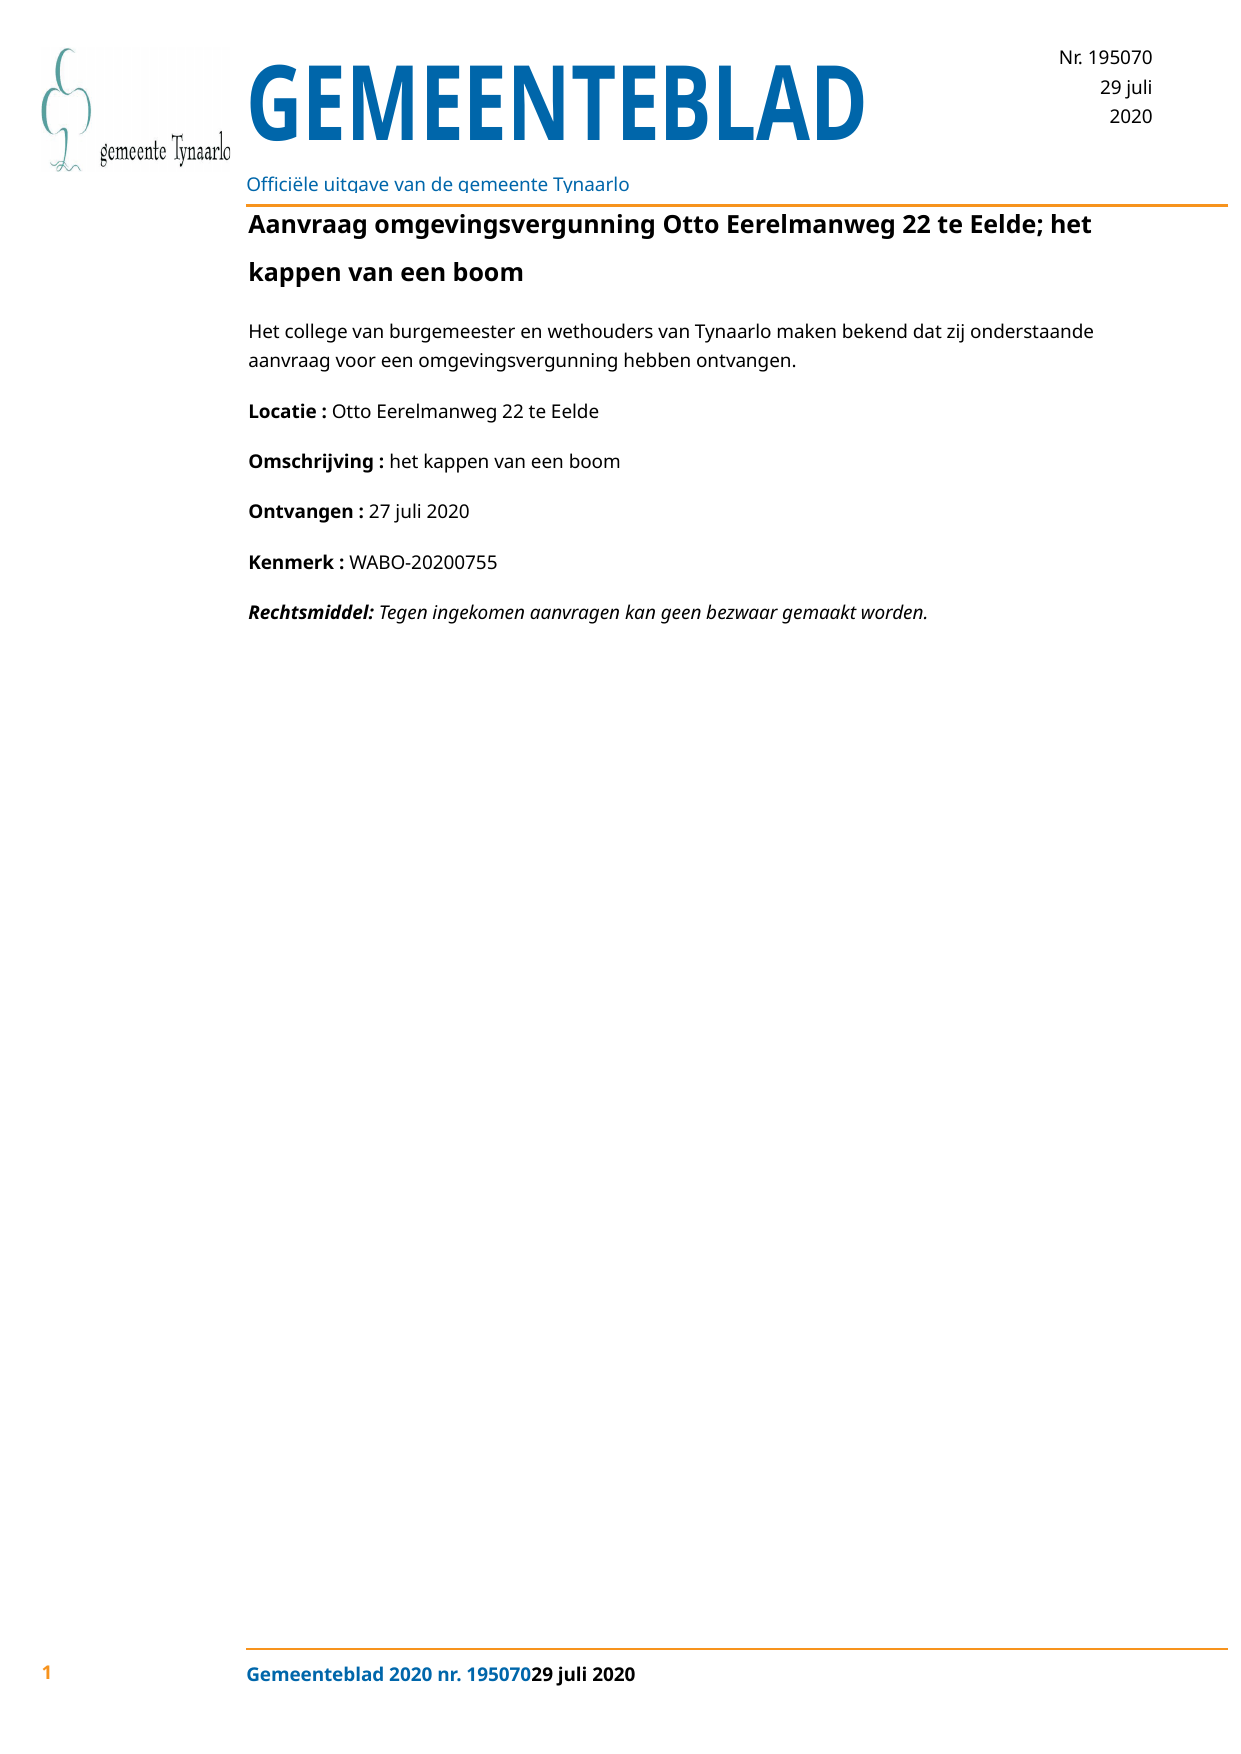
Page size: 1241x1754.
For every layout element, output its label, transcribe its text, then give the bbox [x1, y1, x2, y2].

text Locatie : Otto Eerelmanweg 22 te Eelde [248, 398, 1152, 424]
text Aanvraag omgevingsvergunning Otto Eerelmanweg 22 te Eelde; het kappen van een boom [248, 207, 1152, 288]
picture [41, 47, 231, 172]
text Rechtsmiddel: Tegen ingekomen aanvragen kan geen bezwaar gemaakt worden. [248, 599, 1152, 625]
text Ontvangen : 27 juli 2020 [248, 499, 1152, 524]
text Omschrijving : het kappen van een boom [248, 448, 1152, 474]
text Het college van burgemeester en wethouders van Tynaarlo maken bekend dat zij onderstaande aanvraag voor een omgevingsvergunning hebben ontvangen. [248, 318, 1152, 373]
text Kenmerk : WABO-20200755 [248, 549, 1152, 575]
